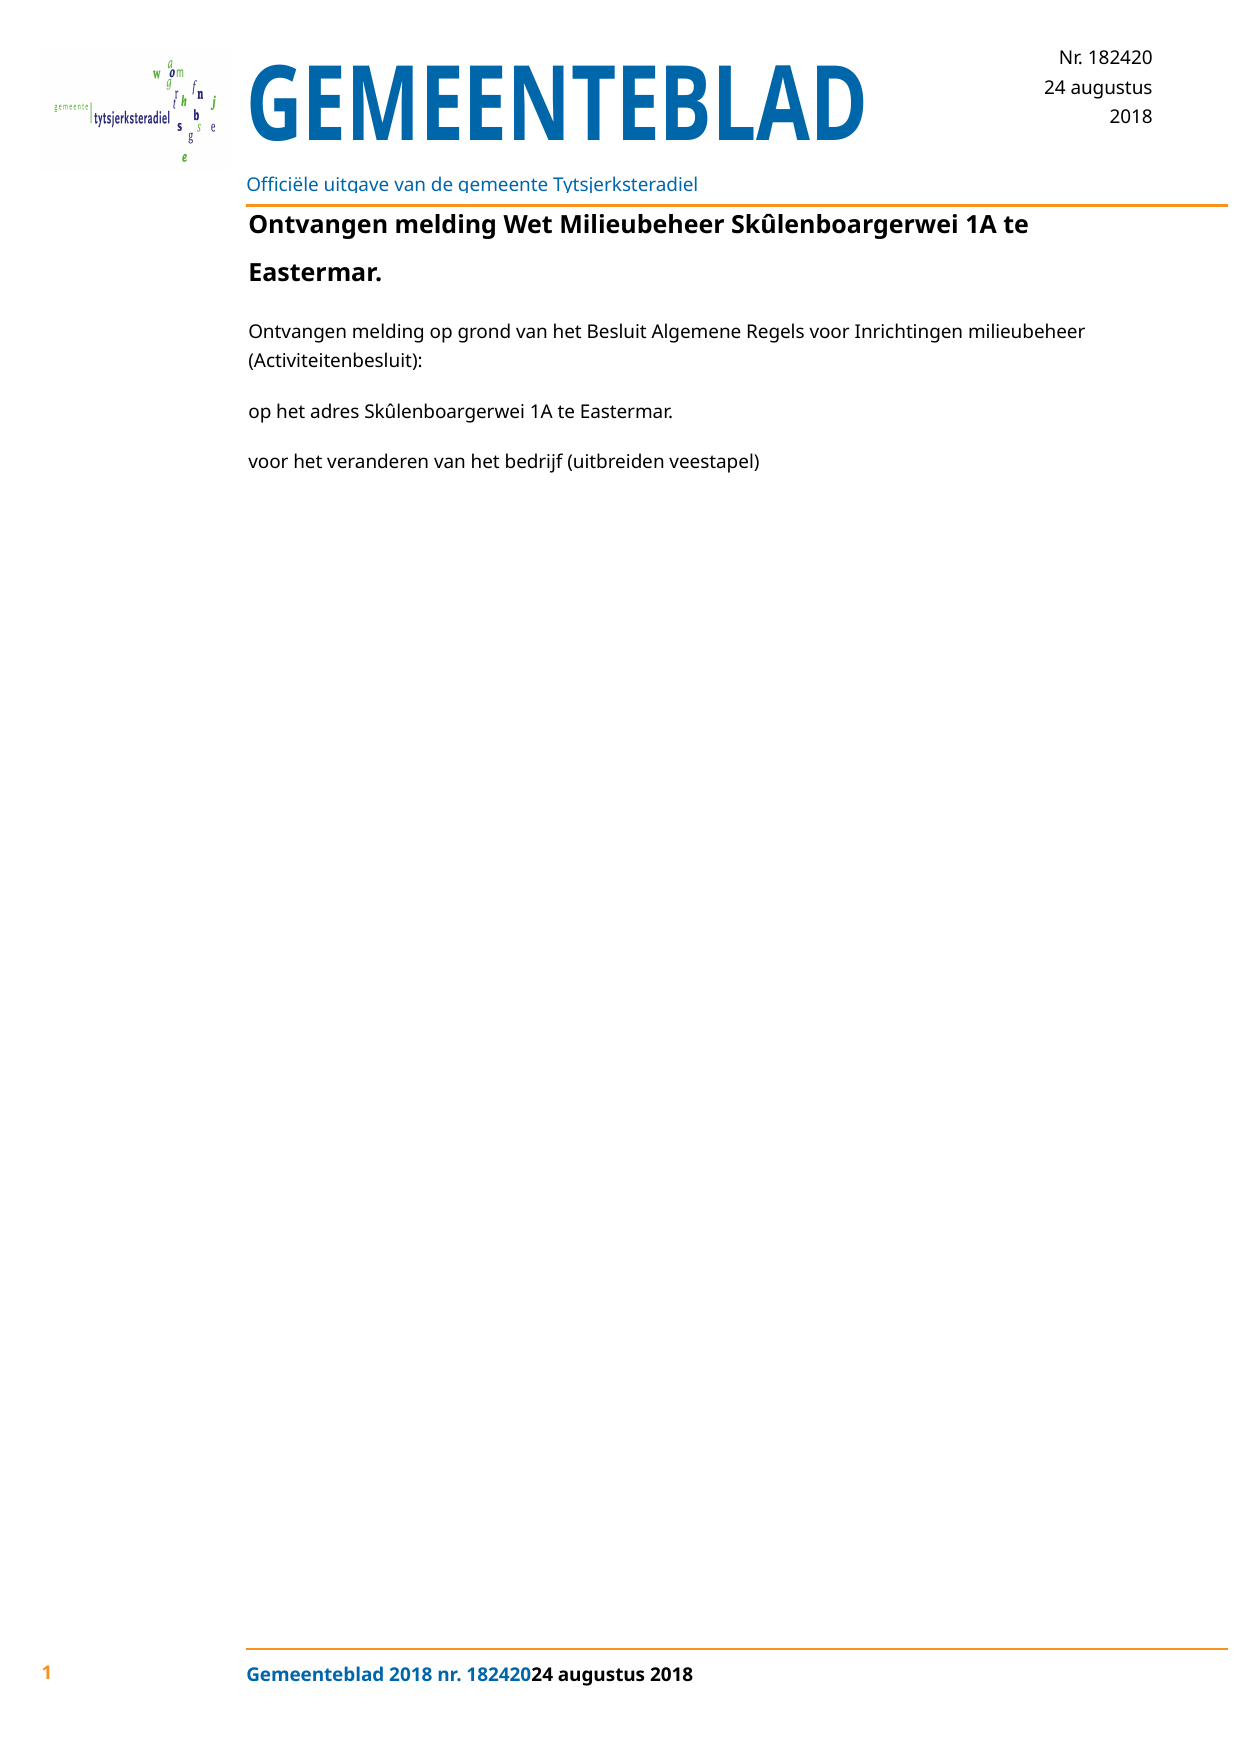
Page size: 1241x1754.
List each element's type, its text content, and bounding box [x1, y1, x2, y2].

text Ontvangen melding op grond van het Besluit Algemene Regels voor Inrichtingen milieubeheer (Activiteitenbesluit): [248, 318, 1152, 373]
picture [41, 47, 231, 172]
text op het adres Skûlenboargerwei 1A te Eastermar. [248, 398, 1152, 424]
text voor het veranderen van het bedrijf (uitbreiden veestapel) [248, 448, 1152, 474]
text Ontvangen melding Wet Milieubeheer Skûlenboargerwei 1A te Eastermar. [248, 207, 1152, 288]
